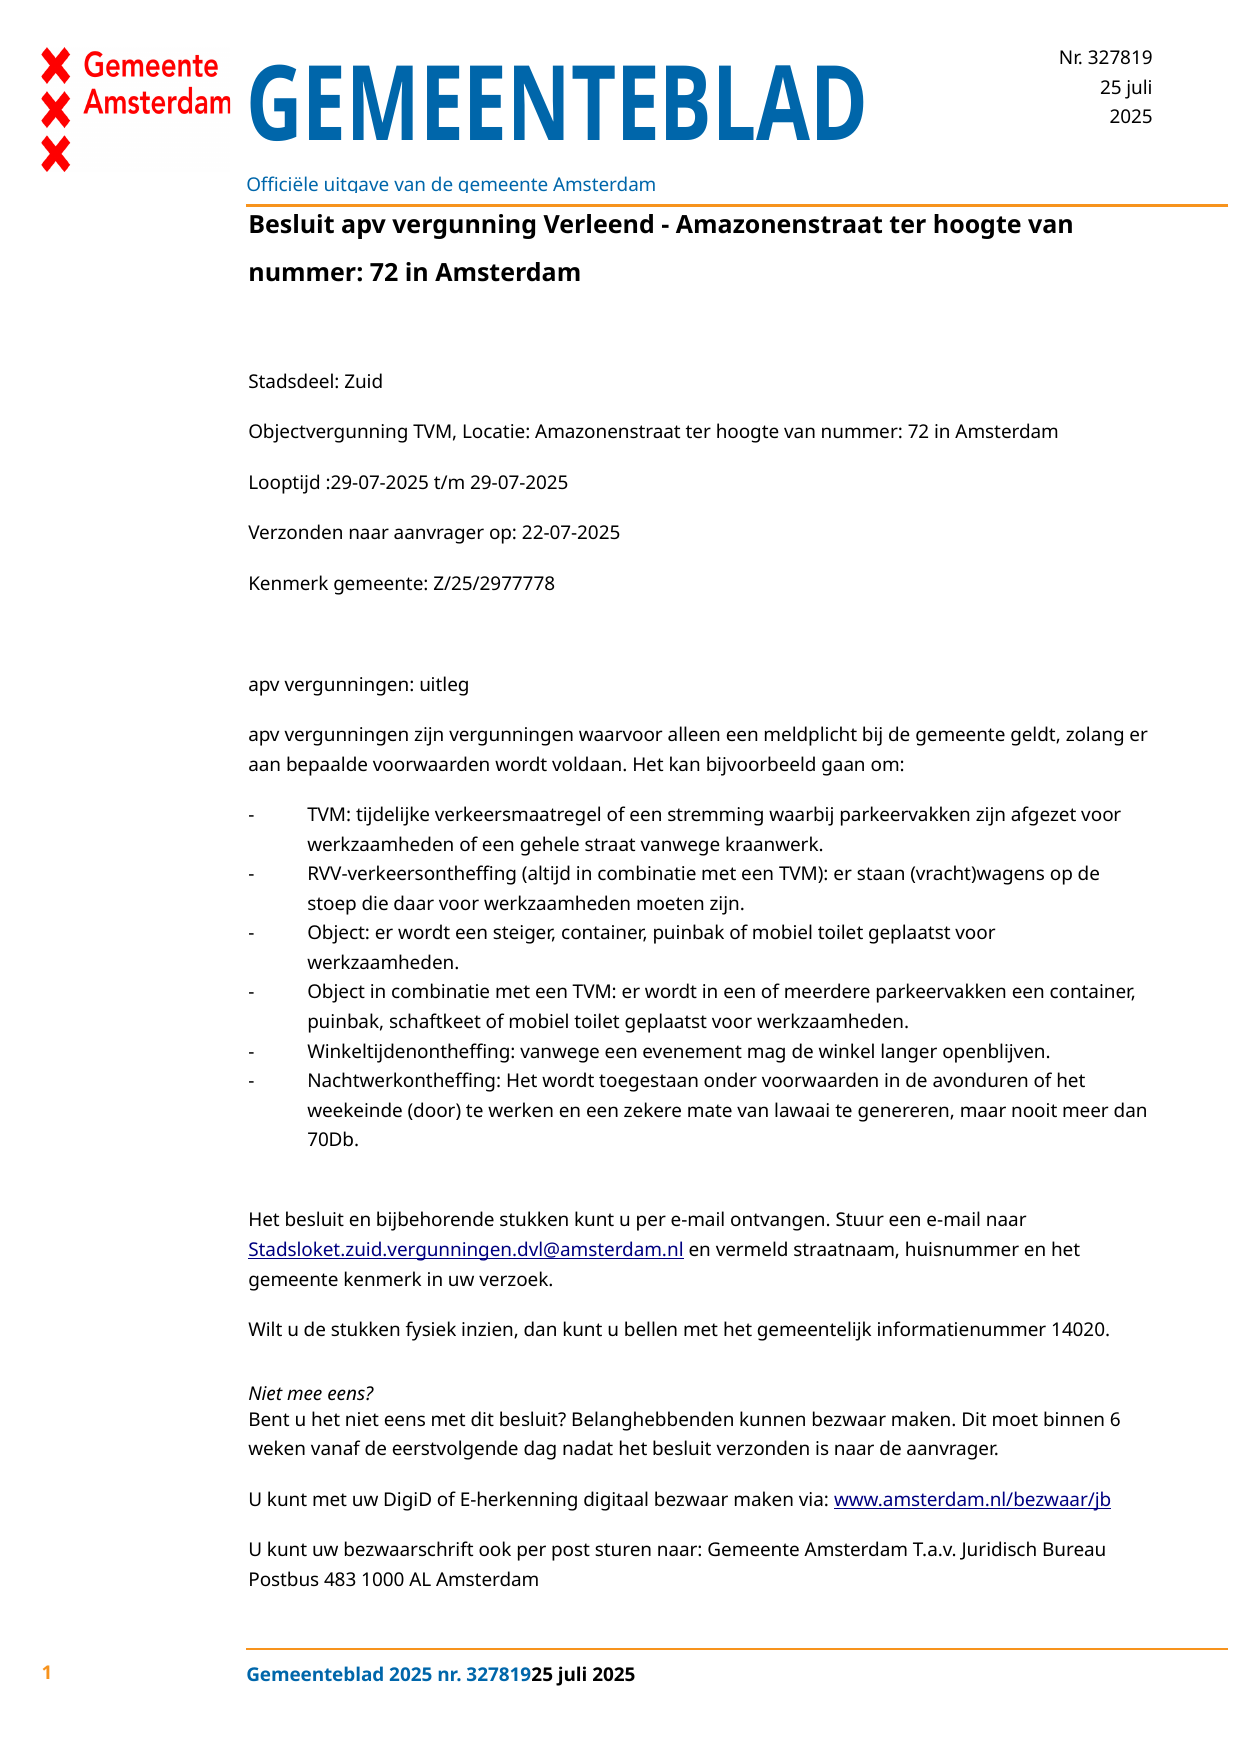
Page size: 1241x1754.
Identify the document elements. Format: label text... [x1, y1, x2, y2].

text Bent u het niet eens met dit besluit? Belanghebbenden kunnen bezwaar maken. Dit moet binnen 6 weken vanaf de eerstvolgende dag nadat het besluit verzonden is naar de aanvrager. [248, 1406, 1152, 1461]
text Niet mee eens? [248, 1380, 1152, 1406]
list Nachtwerkontheffing: Het wordt toegestaan onder voorwaarden in de avonduren of het weekeinde (door) te werken en een zekere mate van lawaai te genereren, maar nooit meer dan 70Db. [248, 1067, 1152, 1152]
list Object: er wordt een steiger, container, puinbak of mobiel toilet geplaatst voor werkzaamheden. [248, 919, 1152, 975]
text Verzonden naar aanvrager op: 22-07-2025 [248, 519, 1152, 545]
text Looptijd :29-07-2025 t/m 29-07-2025 [248, 469, 1152, 495]
text apv vergunningen zijn vergunningen waarvoor alleen een meldplicht bij de gemeente geldt, zolang er aan bepaalde voorwaarden wordt voldaan. Het kan bijvoorbeeld gaan om: [248, 721, 1152, 777]
list Object in combinatie met een TVM: er wordt in een of meerdere parkeervakken een container, puinbak, schaftkeet of mobiel toilet geplaatst voor werkzaamheden. [248, 979, 1152, 1034]
text Het besluit en bijbehorende stukken kunt u per e-mail ontvangen. Stuur een e-mail naar Stadsloket.zuid.vergunningen.dvl@amsterdam.nl en vermeld straatnaam, huisnummer en het gemeente kenmerk in uw verzoek. [248, 1207, 1152, 1292]
text U kunt met uw DigiD of E-herkenning digitaal bezwaar maken via: www.amsterdam.nl/bezwaar/jb [248, 1486, 1152, 1512]
text Wilt u de stukken fysiek inzien, dan kunt u bellen met het gemeentelijk informatienummer 14020. [248, 1316, 1152, 1342]
text Objectvergunning TVM, Locatie: Amazonenstraat ter hoogte van nummer: 72 in Amsterdam [248, 419, 1152, 444]
list Winkeltijdenontheffing: vanwege een evenement mag de winkel langer openblijven. [248, 1038, 1152, 1064]
text Stadsdeel: Zuid [248, 368, 1152, 394]
list TVM: tijdelijke verkeersmaatregel of een stremming waarbij parkeervakken zijn afgezet voor werkzaamheden of een gehele straat vanwege kraanwerk. [248, 801, 1152, 857]
text Besluit apv vergunning Verleend - Amazonenstraat ter hoogte van nummer: 72 in Amsterdam [248, 207, 1152, 288]
picture [41, 47, 231, 172]
text apv vergunningen: uitleg [248, 671, 1152, 697]
list RVV-verkeersontheffing (altijd in combinatie met een TVM): er staan (vracht)wagens op de stoep die daar voor werkzaamheden moeten zijn. [248, 860, 1152, 916]
text Kenmerk gemeente: Z/25/2977778 [248, 570, 1152, 596]
text U kunt uw bezwaarschrift ook per post sturen naar: Gemeente Amsterdam T.a.v. Juridisch Bureau Postbus 483 1000 AL Amsterdam [248, 1536, 1152, 1592]
